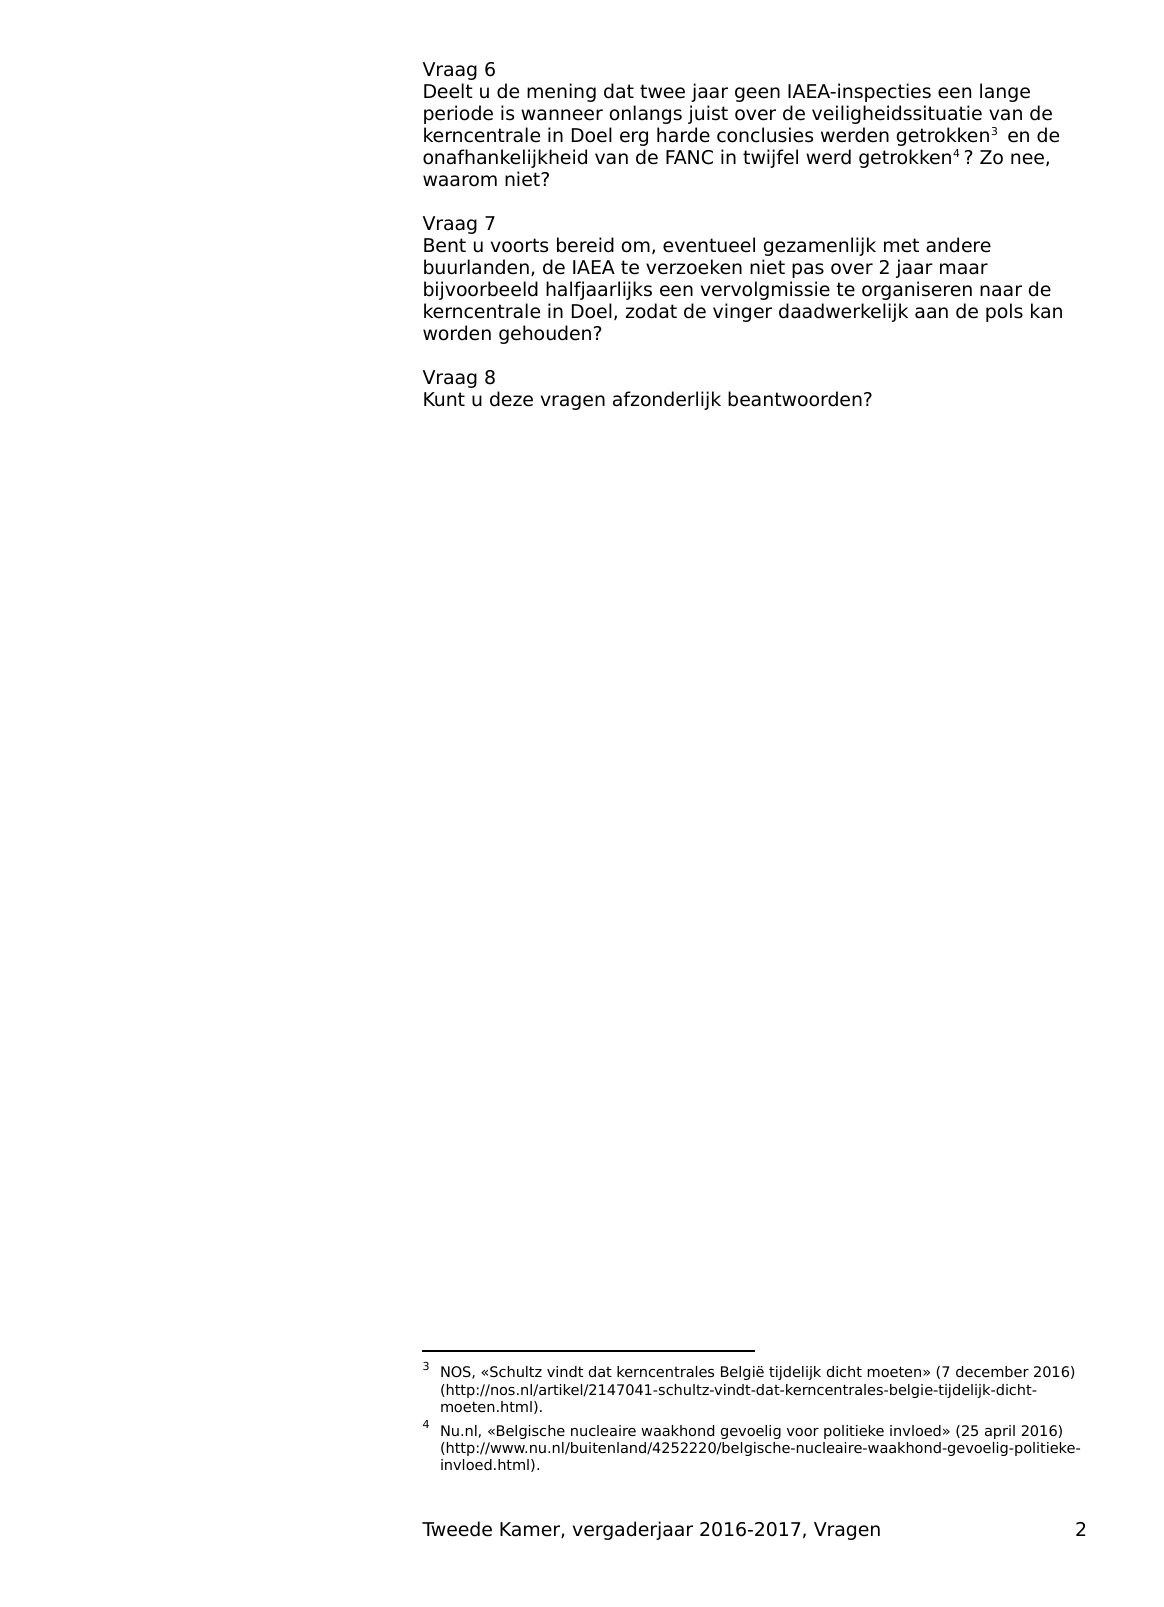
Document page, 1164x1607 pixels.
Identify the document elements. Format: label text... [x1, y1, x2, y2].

text Nu.nl, «Belgische nucleaire waakhond gevoelig voor politieke invloed» (25 april 2016) (http://www.nu.nl/buitenland/4252220/belgische-nucleaire-waakhond-gevoelig-politieke-invloed.html). [422, 1418, 1087, 1474]
text Vraag 8 [422, 367, 1087, 389]
text Kunt u deze vragen afzonderlijk beantwoorden? [422, 389, 1087, 411]
text NOS, «Schultz vindt dat kerncentrales België tijdelijk dicht moeten» (7 december 2016) (http://nos.nl/artikel/2147041-schultz-vindt-dat-kerncentrales-belgie-tijdelijk-dicht-moeten.html). [422, 1360, 1087, 1416]
text Vraag 7 [422, 213, 1087, 235]
text Vraag 6 [422, 59, 1087, 81]
text Bent u voorts bereid om, eventueel gezamenlijk met andere buurlanden, de IAEA te verzoeken niet pas over 2 jaar maar bijvoorbeeld halfjaarlijks een vervolgmissie te organiseren naar de kerncentrale in Doel, zodat de vinger daadwerkelijk aan de pols kan worden gehouden? [422, 235, 1087, 345]
text Deelt u de mening dat twee jaar geen IAEA-inspecties een lange periode is wanneer onlangs juist over de veiligheidssituatie van de kerncentrale in Doel erg harde conclusies werden getrokken en de onafhankelijkheid van de FANC in twijfel werd getrokken? Zo nee, waarom niet? [422, 81, 1087, 191]
